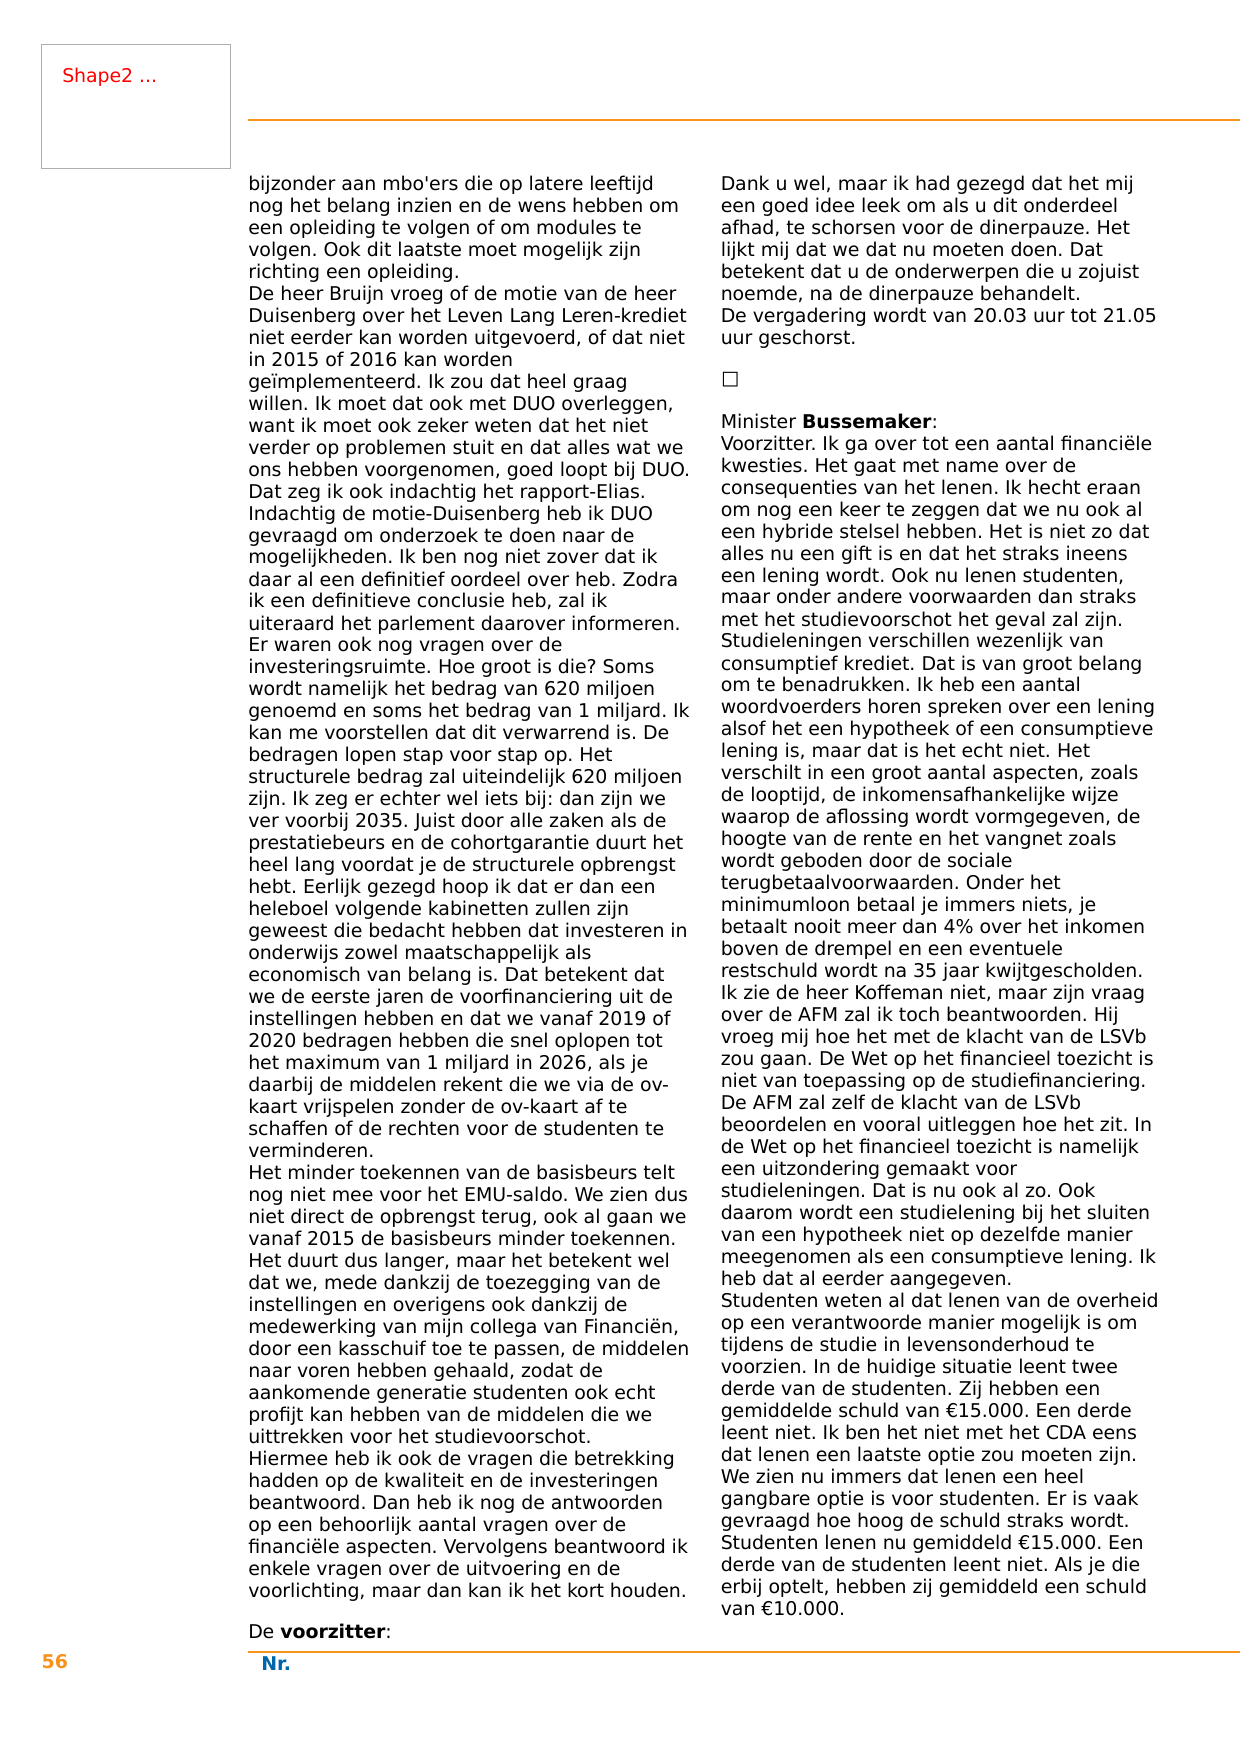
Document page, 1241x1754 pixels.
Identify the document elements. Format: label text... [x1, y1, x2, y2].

text Het minder toekennen van de basisbeurs telt nog niet mee voor het EMU-saldo. We zien dus niet direct de opbrengst terug, ook al gaan we vanaf 2015 de basisbeurs minder toekennen. Het duurt dus langer, maar het betekent wel dat we, mede dankzij de toezegging van de instellingen en overigens ook dankzij de medewerking van mijn collega van Financiën, door een kasschuif toe te passen, de middelen naar voren hebben gehaald, zodat de aankomende generatie studenten ook echt profijt kan hebben van de middelen die we uittrekken voor het studievoorschot. [248, 1162, 691, 1448]
text ⬜ [721, 369, 1163, 391]
text Er waren ook nog vragen over de investeringsruimte. Hoe groot is die? Soms wordt namelijk het bedrag van 620 miljoen genoemd en soms het bedrag van 1 miljard. Ik kan me voorstellen dat dit verwarrend is. De bedragen lopen stap voor stap op. Het structurele bedrag zal uiteindelijk 620 miljoen zijn. Ik zeg er echter wel iets bij: dan zijn we ver voorbij 2035. Juist door alle zaken als de prestatiebeurs en de cohortgarantie duurt het heel lang voordat je de structurele opbrengst hebt. Eerlijk gezegd hoop ik dat er dan een heleboel volgende kabinetten zullen zijn geweest die bedacht hebben dat investeren in onderwijs zowel maatschappelijk als economisch van belang is. Dat betekent dat we de eerste jaren de voorfinanciering uit de instellingen hebben en dat we vanaf 2019 of 2020 bedragen hebben die snel oplopen tot het maximum van 1 miljard in 2026, als je daarbij de middelen rekent die we via de ov-kaart vrijspelen zonder de ov-kaart af te schaffen of de rechten voor de studenten te verminderen. [248, 634, 691, 1162]
text bijzonder aan mbo'ers die op latere leeftijd nog het belang inzien en de wens hebben om een opleiding te volgen of om modules te volgen. Ook dit laatste moet mogelijk zijn richting een opleiding. [248, 173, 691, 283]
text Minister Bussemaker: [721, 411, 1163, 433]
text De heer Bruijn vroeg of de motie van de heer Duisenberg over het Leven Lang Leren-krediet niet eerder kan worden uitgevoerd, of dat niet in 2015 of 2016 kan worden geïmplementeerd. Ik zou dat heel graag willen. Ik moet dat ook met DUO overleggen, want ik moet ook zeker weten dat het niet verder op problemen stuit en dat alles wat we ons hebben voorgenomen, goed loopt bij DUO. Dat zeg ik ook indachtig het rapport-Elias. Indachtig de motie-Duisenberg heb ik DUO gevraagd om onderzoek te doen naar de mogelijkheden. Ik ben nog niet zover dat ik daar al een definitief oordeel over heb. Zodra ik een definitieve conclusie heb, zal ik uiteraard het parlement daarover informeren. [248, 283, 691, 634]
text Ik zie de heer Koffeman niet, maar zijn vraag over de AFM zal ik toch beantwoorden. Hij vroeg mij hoe het met de klacht van de LSVb zou gaan. De Wet op het financieel toezicht is niet van toepassing op de studiefinanciering. De AFM zal zelf de klacht van de LSVb beoordelen en vooral uitleggen hoe het zit. In de Wet op het financieel toezicht is namelijk een uitzondering gemaakt voor studieleningen. Dat is nu ook al zo. Ook daarom wordt een studielening bij het sluiten van een hypotheek niet op dezelfde manier meegenomen als een consumptieve lening. Ik heb dat al eerder aangegeven. [721, 982, 1163, 1290]
text De voorzitter: [248, 1621, 691, 1643]
text De vergadering wordt van 20.03 uur tot 21.05 uur geschorst. [721, 305, 1163, 349]
text Dank u wel, maar ik had gezegd dat het mij een goed idee leek om als u dit onderdeel afhad, te schorsen voor de dinerpauze. Het lijkt mij dat we dat nu moeten doen. Dat betekent dat u de onderwerpen die u zojuist noemde, na de dinerpauze behandelt. [721, 173, 1163, 305]
text Studenten weten al dat lenen van de overheid op een verantwoorde manier mogelijk is om tijdens de studie in levensonderhoud te voorzien. In de huidige situatie leent twee derde van de studenten. Zij hebben een gemiddelde schuld van €15.000. Een derde leent niet. Ik ben het niet met het CDA eens dat lenen een laatste optie zou moeten zijn. We zien nu immers dat lenen een heel gangbare optie is voor studenten. Er is vaak gevraagd hoe hoog de schuld straks wordt. Studenten lenen nu gemiddeld €15.000. Een derde van de studenten leent niet. Als je die erbij optelt, hebben zij gemiddeld een schuld van €10.000. [721, 1290, 1163, 1619]
text Hiermee heb ik ook de vragen die betrekking hadden op de kwaliteit en de investeringen beantwoord. Dan heb ik nog de antwoorden op een behoorlijk aantal vragen over de financiële aspecten. Vervolgens beantwoord ik enkele vragen over de uitvoering en de voorlichting, maar dan kan ik het kort houden. [248, 1448, 691, 1601]
text Voorzitter. Ik ga over tot een aantal financiële kwesties. Het gaat met name over de consequenties van het lenen. Ik hecht eraan om nog een keer te zeggen dat we nu ook al een hybride stelsel hebben. Het is niet zo dat alles nu een gift is en dat het straks ineens een lening wordt. Ook nu lenen studenten, maar onder andere voorwaarden dan straks met het studievoorschot het geval zal zijn. [721, 433, 1163, 630]
text Studieleningen verschillen wezenlijk van consumptief krediet. Dat is van groot belang om te benadrukken. Ik heb een aantal woordvoerders horen spreken over een lening alsof het een hypotheek of een consumptieve lening is, maar dat is het echt niet. Het verschilt in een groot aantal aspecten, zoals de looptijd, de inkomensafhankelijke wijze waarop de aflossing wordt vormgegeven, de hoogte van de rente en het vangnet zoals wordt geboden door de sociale terugbetaalvoorwaarden. Onder het minimumloon betaal je immers niets, je betaalt nooit meer dan 4% over het inkomen boven de drempel en een eventuele restschuld wordt na 35 jaar kwijtgescholden. [721, 630, 1163, 982]
